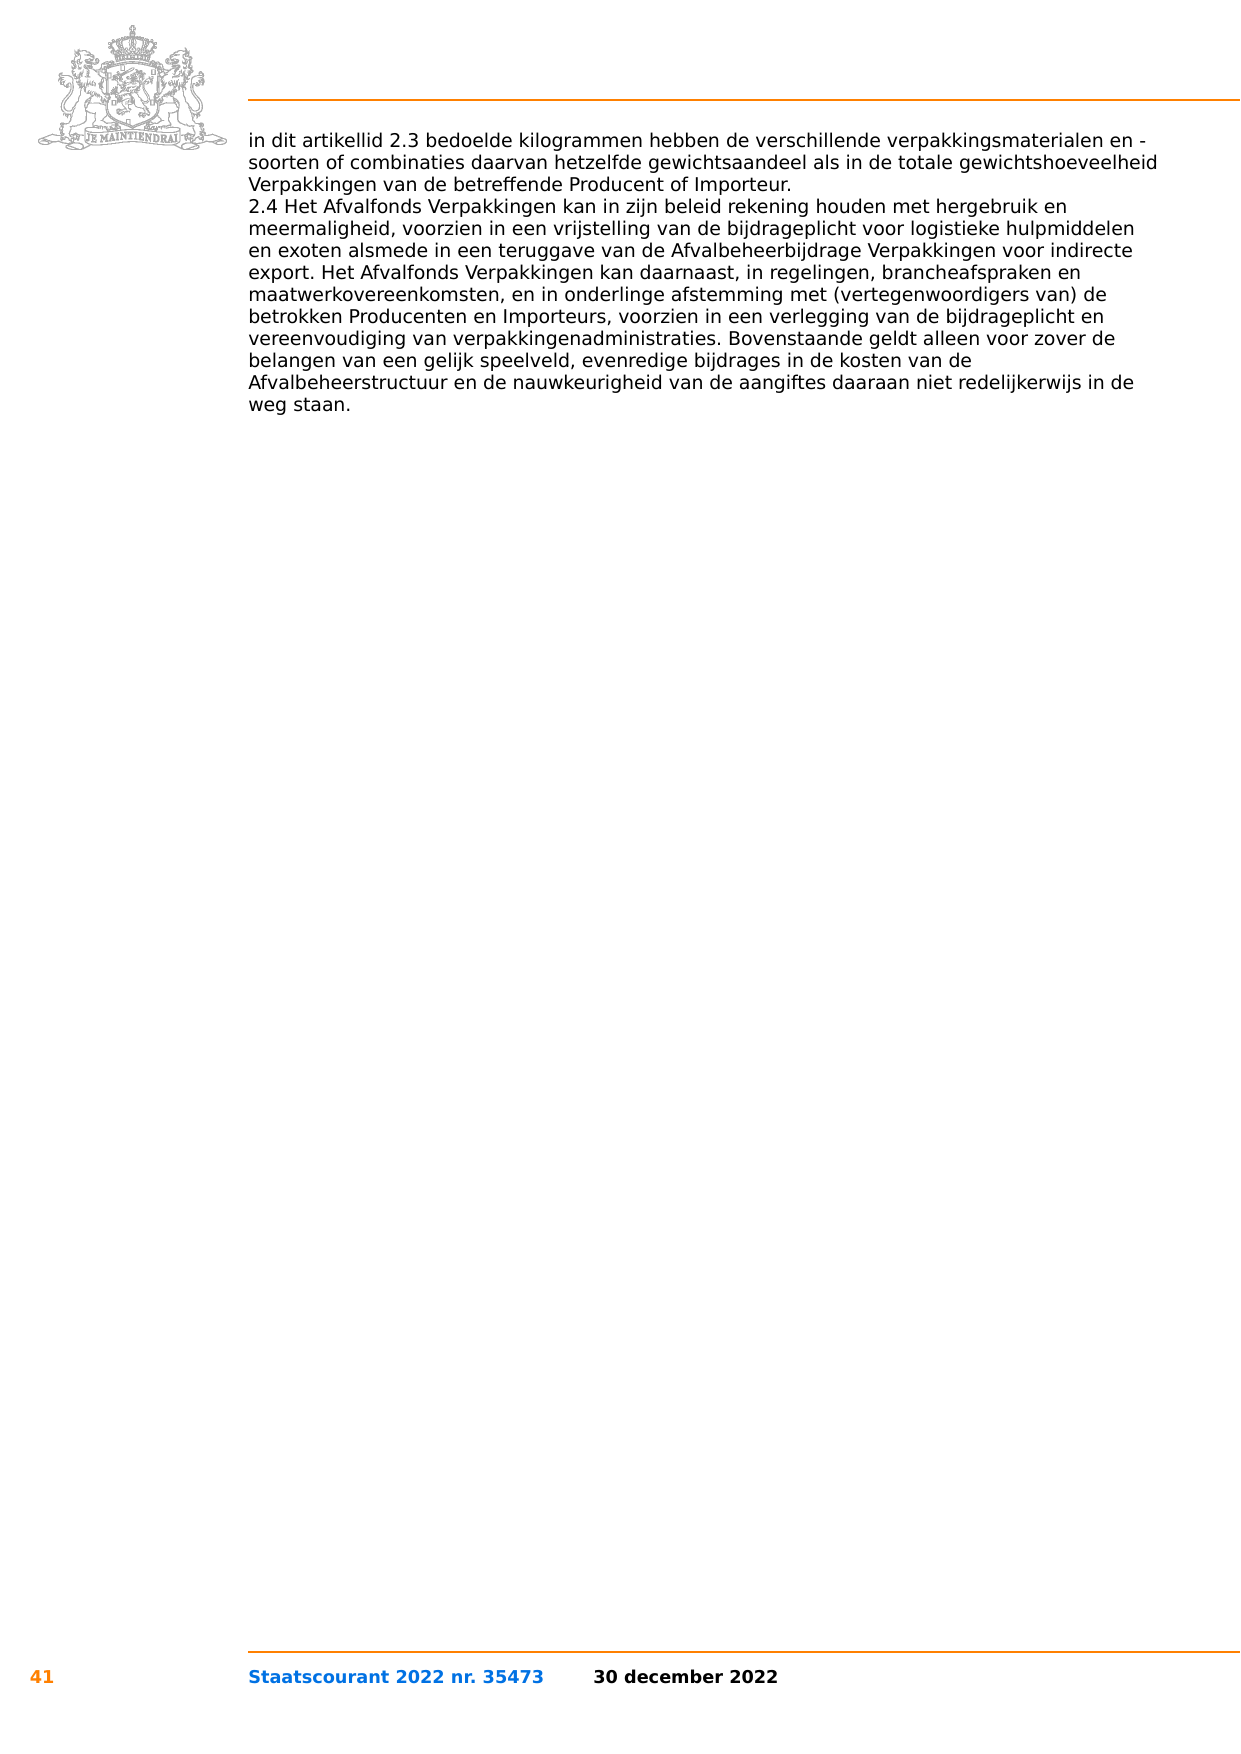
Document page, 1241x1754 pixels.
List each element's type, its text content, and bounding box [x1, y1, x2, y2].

text 2.4 Het Afvalfonds Verpakkingen kan in zijn beleid rekening houden met hergebruik en meermaligheid, voorzien in een vrijstelling van de bijdrageplicht voor logistieke hulpmiddelen en exoten alsmede in een teruggave van de Afvalbeheerbijdrage Verpakkingen voor indirecte export. Het Afvalfonds Verpakkingen kan daarnaast, in regelingen, brancheafspraken en maatwerkovereenkomsten, en in onderlinge afstemming met (vertegenwoordigers van) de betrokken Producenten en Importeurs, voorzien in een verlegging van de bijdrageplicht en vereenvoudiging van verpakkingenadministraties. Bovenstaande geldt alleen voor zover de belangen van een gelijk speelveld, evenredige bijdrages in de kosten van de Afvalbeheerstructuur en de nauwkeurigheid van de aangiftes daaraan niet redelijkerwijs in de weg staan. [248, 196, 1163, 416]
text in dit artikellid 2.3 bedoelde kilogrammen hebben de verschillende verpakkingsmaterialen en -soorten of combinaties daarvan hetzelfde gewichtsaandeel als in de totale gewichtshoeveelheid Verpakkingen van de betreffende Producent of Importeur. [248, 130, 1163, 196]
picture [38, 25, 227, 150]
